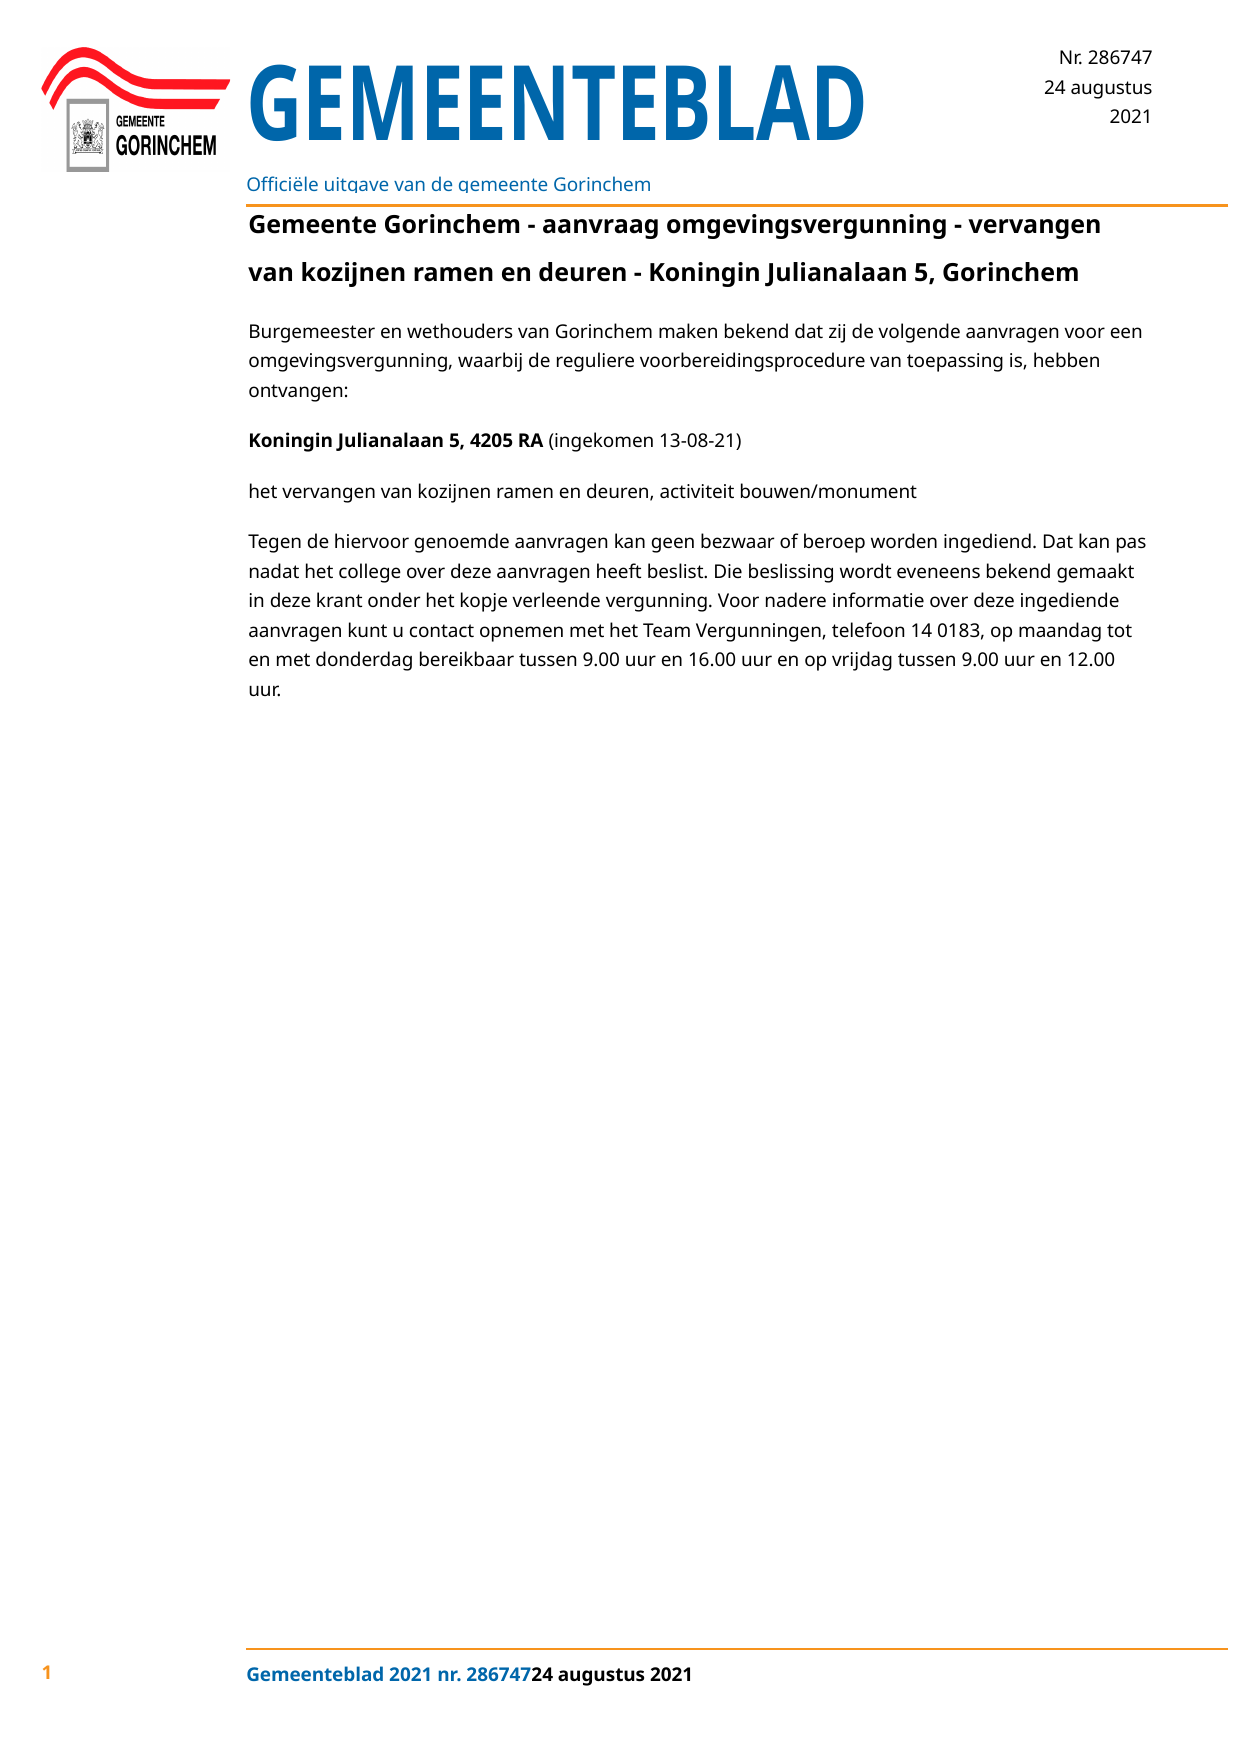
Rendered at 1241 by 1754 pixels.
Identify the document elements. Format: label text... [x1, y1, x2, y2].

text Tegen de hiervoor genoemde aanvragen kan geen bezwaar of beroep worden ingediend. Dat kan pas nadat het college over deze aanvragen heeft beslist. Die beslissing wordt eveneens bekend gemaakt in deze krant onder het kopje verleende vergunning. Voor nadere informatie over deze ingediende aanvragen kunt u contact opnemen met het Team Vergunningen, telefoon 14 0183, op maandag tot en met donderdag bereikbaar tussen 9.00 uur en 16.00 uur en op vrijdag tussen 9.00 uur en 12.00 uur. [248, 528, 1152, 702]
text Koningin Julianalaan 5, 4205 RA (ingekomen 13-08-21) [248, 427, 1152, 453]
text Gemeente Gorinchem - aanvraag omgevingsvergunning - vervangen van kozijnen ramen en deuren - Koningin Julianalaan 5, Gorinchem [248, 207, 1152, 288]
text Burgemeester en wethouders van Gorinchem maken bekend dat zij de volgende aanvragen voor een omgevingsvergunning, waarbij de reguliere voorbereidingsprocedure van toepassing is, hebben ontvangen: [248, 318, 1152, 403]
picture [41, 47, 231, 172]
text het vervangen van kozijnen ramen en deuren, activiteit bouwen/monument [248, 478, 1152, 504]
